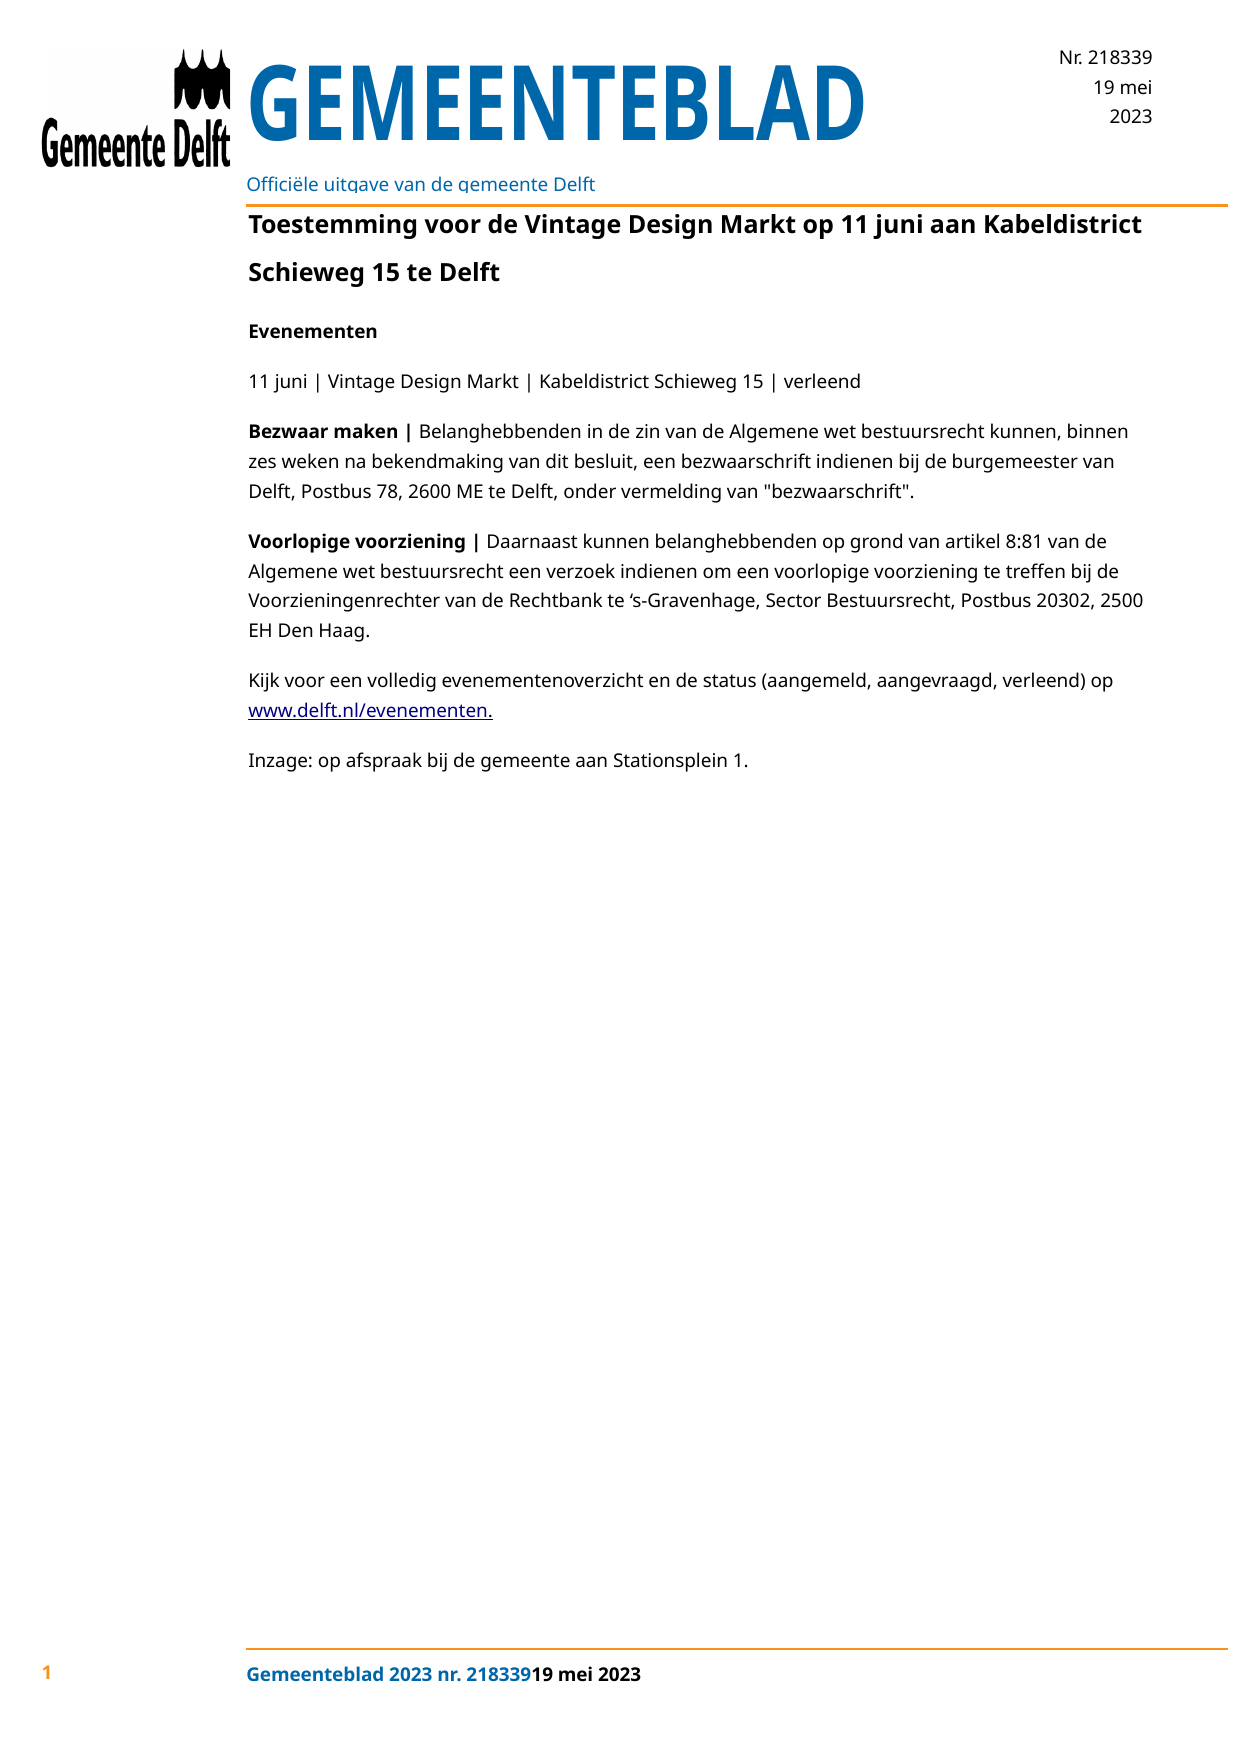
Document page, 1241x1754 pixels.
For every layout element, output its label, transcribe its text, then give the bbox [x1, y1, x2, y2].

text Toestemming voor de Vintage Design Markt op 11 juni aan Kabeldistrict Schieweg 15 te Delft [248, 207, 1152, 288]
text Bezwaar maken | Belanghebbenden in de zin van de Algemene wet bestuursrecht kunnen, binnen zes weken na bekendmaking van dit besluit, een bezwaarschrift indienen bij de burgemeester van Delft, Postbus 78, 2600 ME te Delft, onder vermelding van "bezwaarschrift". [248, 419, 1152, 504]
picture [41, 47, 231, 172]
text Kijk voor een volledig evenementenoverzicht en de status (aangemeld, aangevraagd, verleend) op www.delft.nl/evenementen. [248, 667, 1152, 723]
text 11 juni | Vintage Design Markt | Kabeldistrict Schieweg 15 | verleend [248, 368, 1152, 394]
text Voorlopige voorziening | Daarnaast kunnen belanghebbenden op grond van artikel 8:81 van de Algemene wet bestuursrecht een verzoek indienen om een voorlopige voorziening te treffen bij de Voorzieningenrechter van de Rechtbank te ‘s-Gravenhage, Sector Bestuursrecht, Postbus 20302, 2500 EH Den Haag. [248, 528, 1152, 643]
text Inzage: op afspraak bij de gemeente aan Stationsplein 1. [248, 747, 1152, 773]
text Evenementen [248, 318, 1152, 344]
